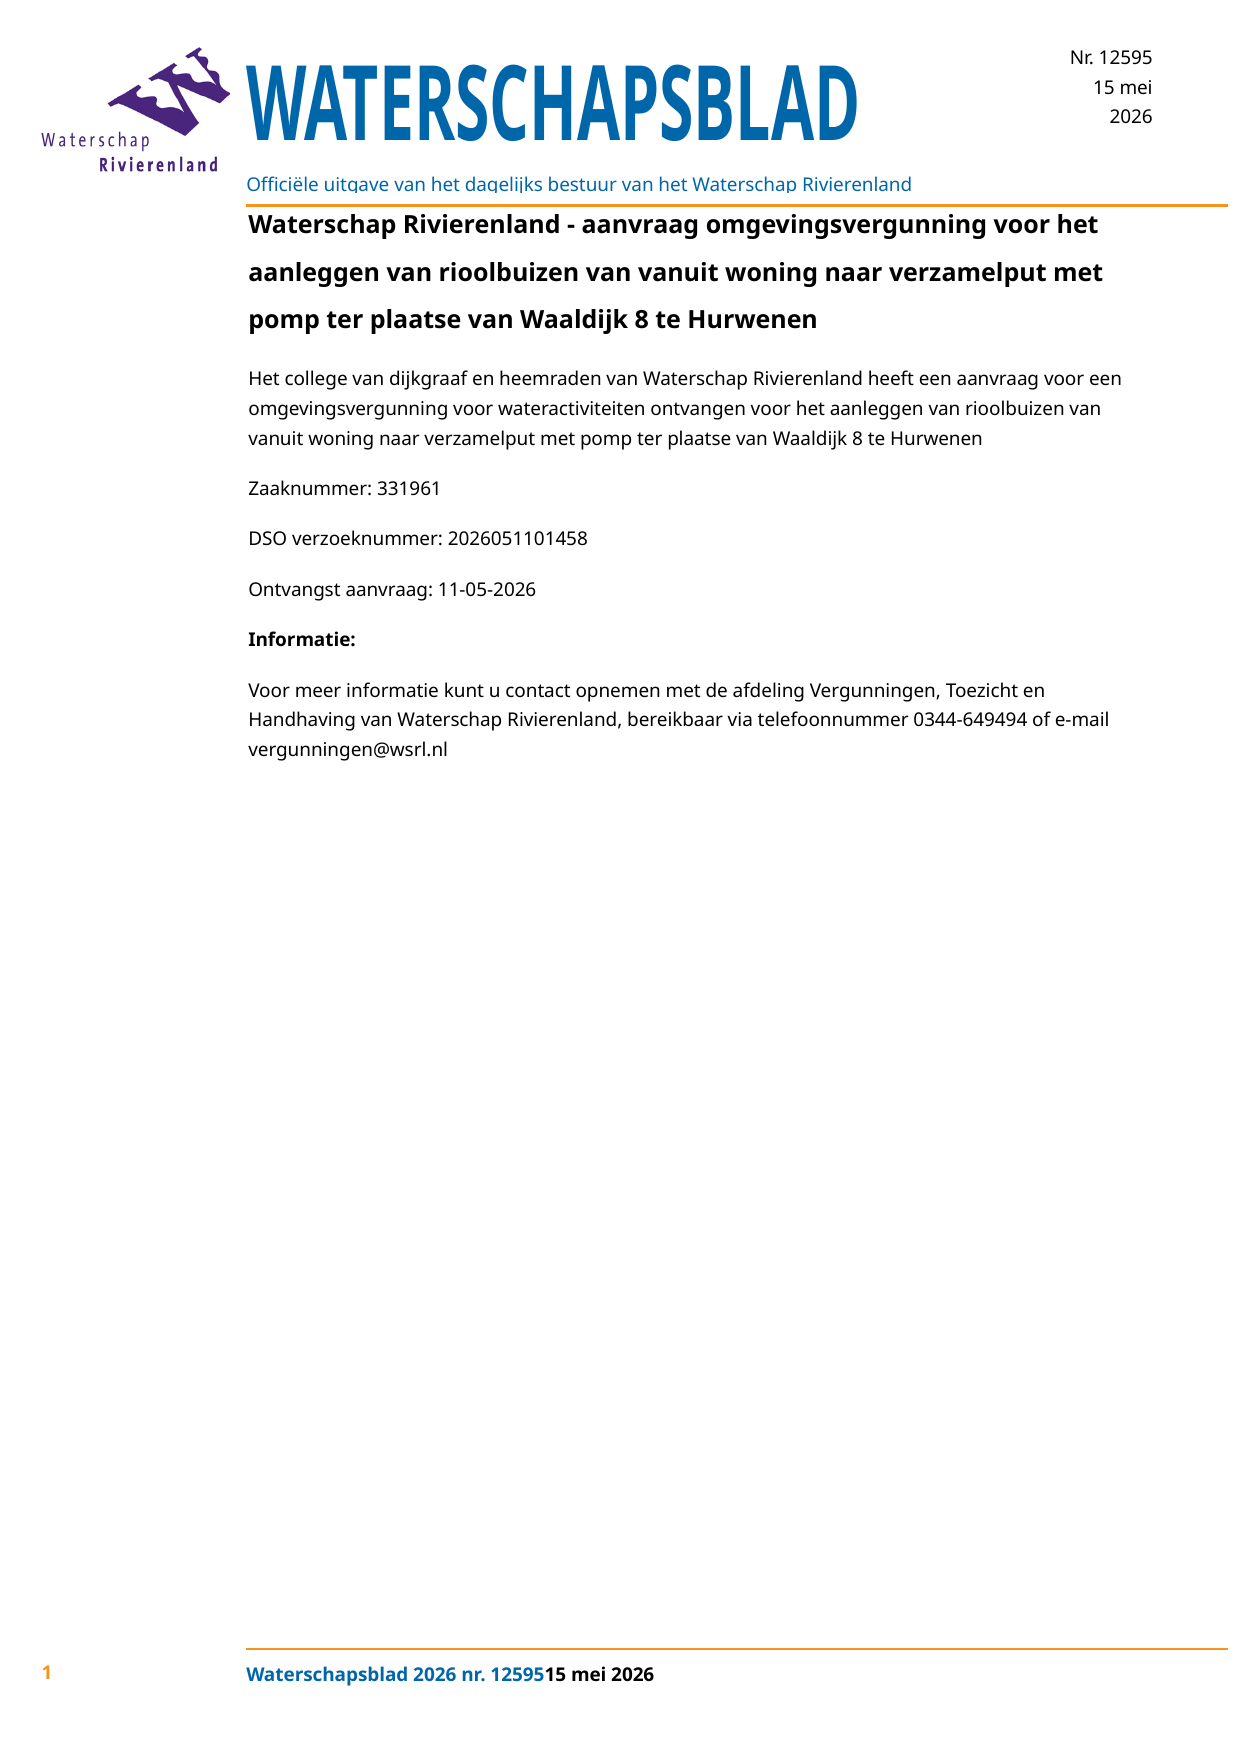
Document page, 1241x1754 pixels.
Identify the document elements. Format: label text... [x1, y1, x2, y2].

text Waterschap Rivierenland - aanvraag omgevingsvergunning voor het aanleggen van rioolbuizen van vanuit woning naar verzamelput met pomp ter plaatse van Waaldijk 8 te Hurwenen [248, 207, 1152, 336]
text Voor meer informatie kunt u contact opnemen met de afdeling Vergunningen, Toezicht en Handhaving van Waterschap Rivierenland, bereikbaar via telefoonnummer 0344-649494 of e-mail vergunningen@wsrl.nl [248, 677, 1152, 762]
picture [41, 47, 231, 172]
text Informatie: [248, 626, 1152, 652]
text Zaaknummer: 331961 [248, 475, 1152, 501]
text Het college van dijkgraaf en heemraden van Waterschap Rivierenland heeft een aanvraag voor een omgevingsvergunning voor wateractiviteiten ontvangen voor het aanleggen van rioolbuizen van vanuit woning naar verzamelput met pomp ter plaatse van Waaldijk 8 te Hurwenen [248, 366, 1152, 450]
text DSO verzoeknummer: 2026051101458 [248, 526, 1152, 551]
text Ontvangst aanvraag: 11-05-2026 [248, 576, 1152, 602]
